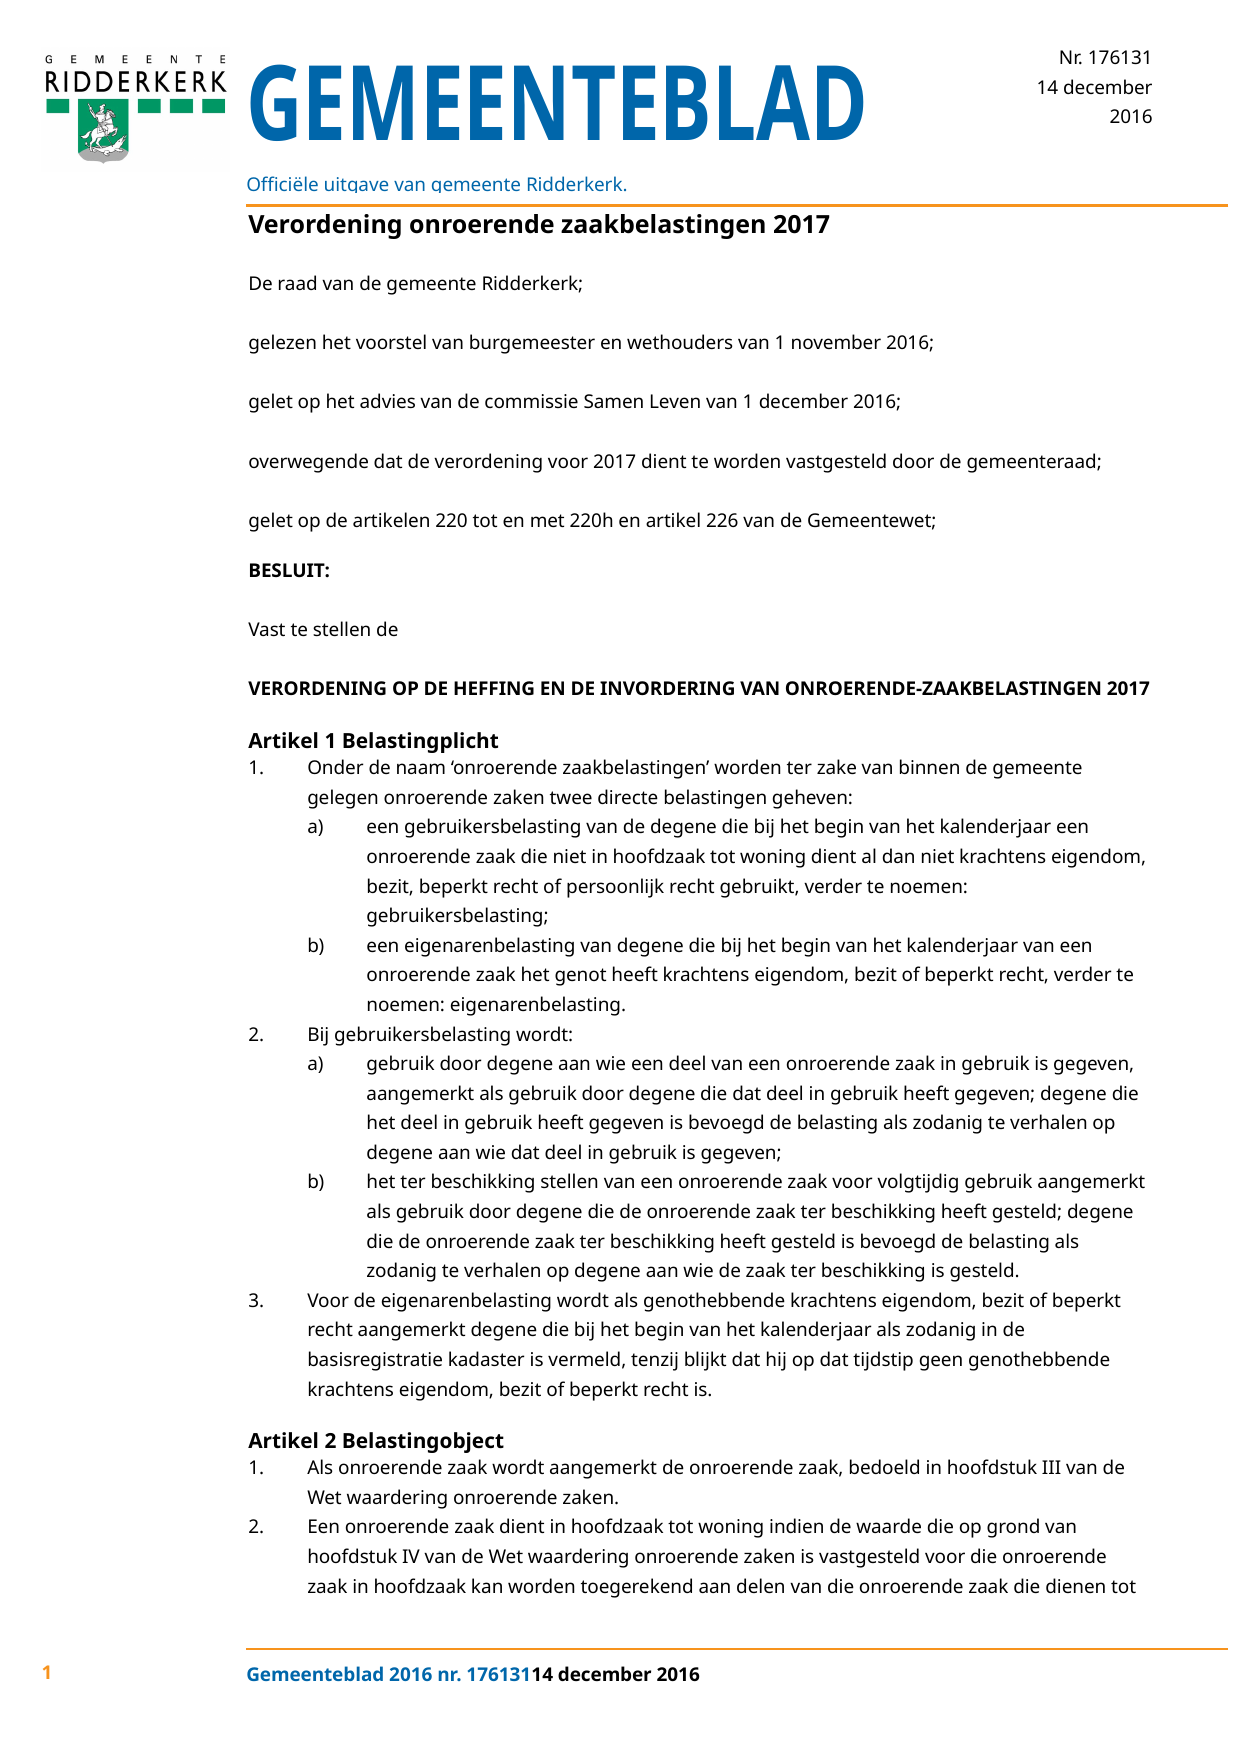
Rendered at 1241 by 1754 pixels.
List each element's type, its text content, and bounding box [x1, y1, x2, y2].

list een gebruikersbelasting van de degene die bij het begin van het kalenderjaar een onroerende zaak die niet in hoofdzaak tot woning dient al dan niet krachtens eigendom, bezit, beperkt recht of persoonlijk recht gebruikt, verder te noemen: gebruikersbelasting; [307, 814, 1152, 928]
list Bij gebruikersbelasting wordt: [248, 1021, 1152, 1046]
list het ter beschikking stellen van een onroerende zaak voor volgtijdig gebruik aangemerkt als gebruik door degene die de onroerende zaak ter beschikking heeft gesteld; degene die de onroerende zaak ter beschikking heeft gesteld is bevoegd de belasting als zodanig te verhalen op degene aan wie de zaak ter beschikking is gesteld. [307, 1169, 1152, 1283]
list Onder de naam ‘onroerende zaakbelastingen’ worden ter zake van binnen de gemeente gelegen onroerende zaken twee directe belastingen geheven: [248, 754, 1152, 810]
text De raad van de gemeente Ridderkerk; [248, 270, 1152, 296]
text Vast te stellen de [248, 616, 1152, 642]
text gelet op het advies van de commissie Samen Leven van 1 december 2016; [248, 389, 1152, 414]
list Een onroerende zaak dient in hoofdzaak tot woning indien de waarde die op grond van hoofdstuk IV van de Wet waardering onroerende zaken is vastgesteld voor die onroerende zaak in hoofdzaak kan worden toegerekend aan delen van die onroerende zaak die dienen tot [248, 1514, 1152, 1599]
text gelezen het voorstel van burgemeester en wethouders van 1 november 2016; [248, 329, 1152, 355]
list Als onroerende zaak wordt aangemerkt de onroerende zaak, bedoeld in hoofdstuk III van de Wet waardering onroerende zaken. [248, 1454, 1152, 1510]
text Artikel 1 Belastingplicht [248, 726, 1152, 754]
text overwegende dat de verordening voor 2017 dient te worden vastgesteld door de gemeenteraad; [248, 448, 1152, 473]
list gebruik door degene aan wie een deel van een onroerende zaak in gebruik is gegeven, aangemerkt als gebruik door degene die dat deel in gebruik heeft gegeven; degene die het deel in gebruik heeft gegeven is bevoegd de belasting als zodanig te verhalen op degene aan wie dat deel in gebruik is gegeven; [307, 1050, 1152, 1165]
text gelet op de artikelen 220 tot en met 220h en artikel 226 van de Gemeentewet; [248, 507, 1152, 533]
list Voor de eigenarenbelasting wordt als genothebbende krachtens eigendom, bezit of beperkt recht aangemerkt degene die bij het begin van het kalenderjaar als zodanig in de basisregistratie kadaster is vermeld, tenzij blijkt dat hij op dat tijdstip geen genothebbende krachtens eigendom, bezit of beperkt recht is. [248, 1287, 1152, 1401]
text Artikel 2 Belastingobject [248, 1426, 1152, 1454]
text BESLUIT: [248, 557, 1152, 583]
text Verordening onroerende zaakbelastingen 2017 [248, 207, 1152, 241]
text VERORDENING OP DE HEFFING EN DE INVORDERING VAN ONROERENDE-ZAAKBELASTINGEN 2017 [248, 676, 1152, 701]
list een eigenarenbelasting van degene die bij het begin van het kalenderjaar van een onroerende zaak het genot heeft krachtens eigendom, bezit of beperkt recht, verder te noemen: eigenarenbelasting. [307, 932, 1152, 1017]
picture [41, 47, 231, 172]
